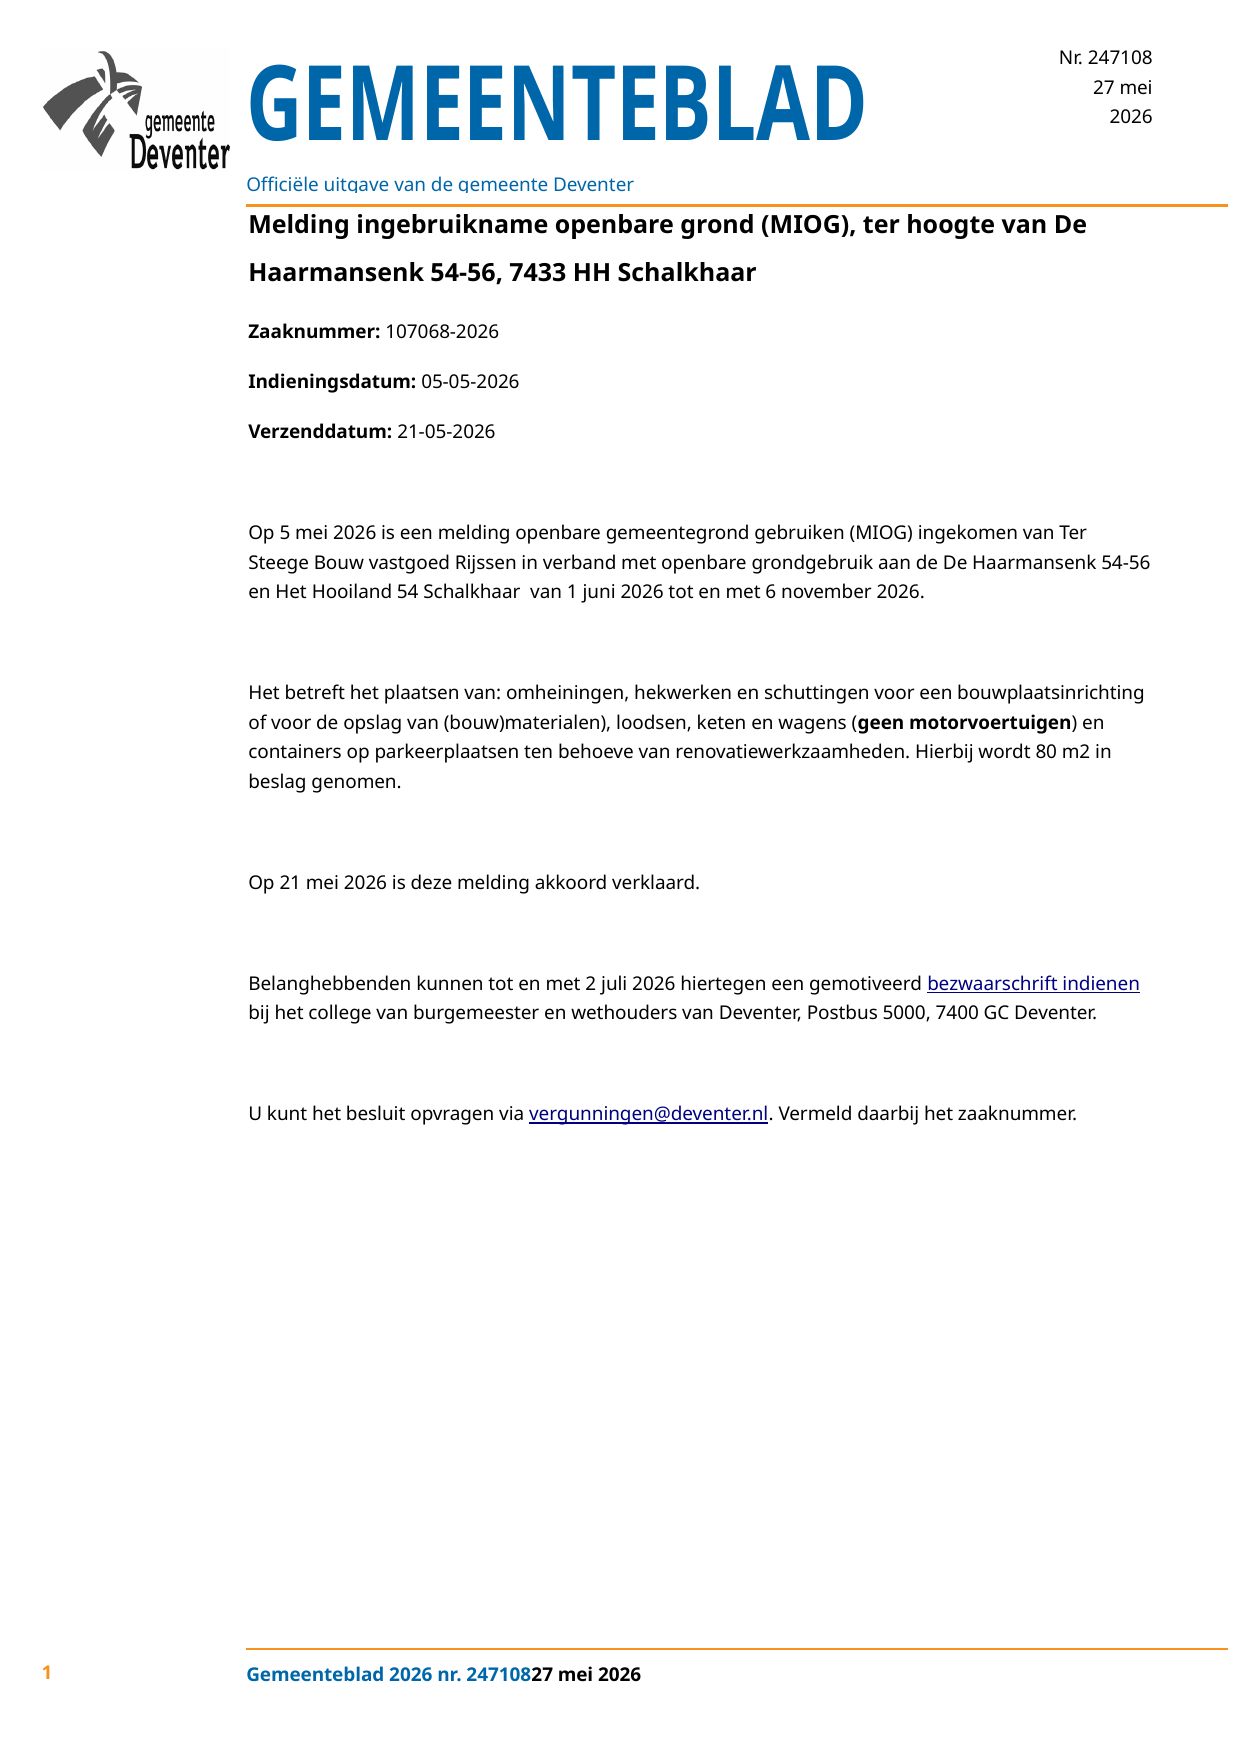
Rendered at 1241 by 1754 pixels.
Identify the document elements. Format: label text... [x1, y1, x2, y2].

text Op 5 mei 2026 is een melding openbare gemeentegrond gebruiken (MIOG) ingekomen van Ter Steege Bouw vastgoed Rijssen in verband met openbare grondgebruik aan de De Haarmansenk 54-56 en Het Hooiland 54 Schalkhaar van 1 juni 2026 tot en met 6 november 2026. [248, 519, 1152, 604]
text U kunt het besluit opvragen via vergunningen@deventer.nl. Vermeld daarbij het zaaknummer. [248, 1100, 1152, 1126]
text Melding ingebruikname openbare grond (MIOG), ter hoogte van De Haarmansenk 54-56, 7433 HH Schalkhaar [248, 207, 1152, 288]
text Indieningsdatum: 05-05-2026 [248, 368, 1152, 394]
text Verzenddatum: 21-05-2026 [248, 419, 1152, 444]
text Het betreft het plaatsen van: omheiningen, hekwerken en schuttingen voor een bouwplaatsinrichting of voor de opslag van (bouw)materialen), loodsen, keten en wagens (geen motorvoertuigen) en containers op parkeerplaatsen ten behoeve van renovatiewerkzaamheden. Hierbij wordt 80 m2 in beslag genomen. [248, 679, 1152, 794]
text Belanghebbenden kunnen tot en met 2 juli 2026 hiertegen een gemotiveerd bezwaarschrift indienen bij het college van burgemeester en wethouders van Deventer, Postbus 5000, 7400 GC Deventer. [248, 970, 1152, 1025]
text Zaaknummer: 107068-2026 [248, 318, 1152, 344]
text Op 21 mei 2026 is deze melding akkoord verklaard. [248, 869, 1152, 895]
picture [41, 47, 231, 172]
